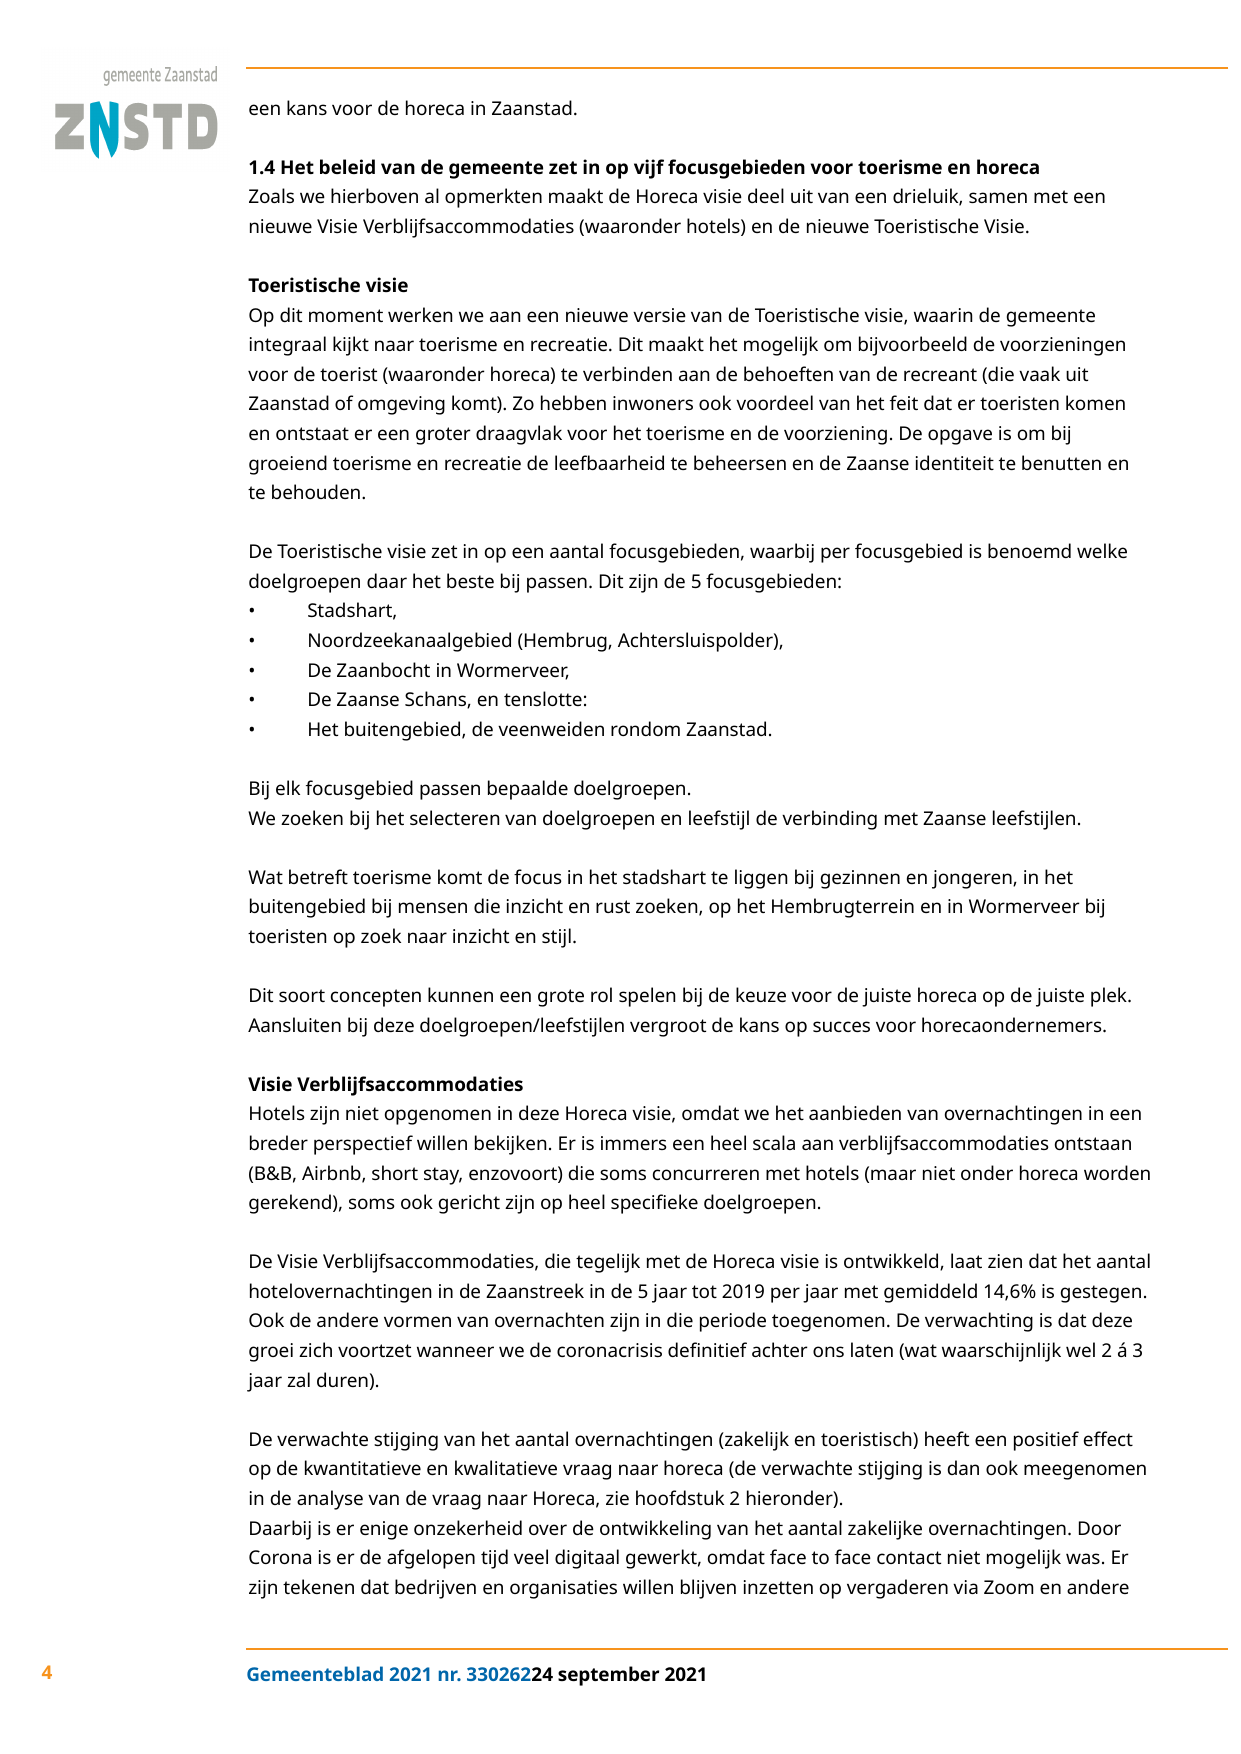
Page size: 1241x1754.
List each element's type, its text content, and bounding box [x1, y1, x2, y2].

text Zoals we hierboven al opmerkten maakt de Horeca visie deel uit van een drieluik, samen met een nieuwe Visie Verblijfsaccommodaties (waaronder hotels) en de nieuwe Toeristische Visie. [248, 183, 1152, 239]
text Daarbij is er enige onzekerheid over de ontwikkeling van het aantal zakelijke overnachtingen. Door Corona is er de afgelopen tijd veel digitaal gewerkt, omdat face to face contact niet mogelijk was. Er zijn tekenen dat bedrijven en organisaties willen blijven inzetten op vergaderen via Zoom en andere [248, 1515, 1152, 1600]
text Bij elk focusgebied passen bepaalde doelgroepen. [248, 775, 1152, 801]
text De Visie Verblijfsaccommodaties, die tegelijk met de Horeca visie is ontwikkeld, laat zien dat het aantal hotelovernachtingen in de Zaanstreek in de 5 jaar tot 2019 per jaar met gemiddeld 14,6% is gestegen. Ook de andere vormen van overnachten zijn in die periode toegenomen. De verwachting is dat deze groei zich voortzet wanneer we de coronacrisis definitief achter ons laten (wat waarschijnlijk wel 2 á 3 jaar zal duren). [248, 1248, 1152, 1393]
text Visie Verblijfsaccommodaties [248, 1071, 1152, 1097]
picture [41, 47, 231, 172]
text Toeristische visie [248, 272, 1152, 298]
text Hotels zijn niet opgenomen in deze Horeca visie, omdat we het aanbieden van overnachtingen in een breder perspectief willen bekijken. Er is immers een heel scala aan verblijfsaccommodaties ontstaan (B&B, Airbnb, short stay, enzovoort) die soms concurreren met hotels (maar niet onder horeca worden gerekend), soms ook gericht zijn op heel specifieke doelgroepen. [248, 1101, 1152, 1215]
text Op dit moment werken we aan een nieuwe versie van de Toeristische visie, waarin de gemeente integraal kijkt naar toerisme en recreatie. Dit maakt het mogelijk om bijvoorbeeld de voorzieningen voor de toerist (waaronder horeca) te verbinden aan de behoeften van de recreant (die vaak uit Zaanstad of omgeving komt). Zo hebben inwoners ook voordeel van het feit dat er toeristen komen en ontstaat er een groter draagvlak voor het toerisme en de voorziening. De opgave is om bij groeiend toerisme en recreatie de leefbaarheid te beheersen en de Zaanse identiteit te benutten en te behouden. [248, 302, 1152, 505]
text We zoeken bij het selecteren van doelgroepen en leefstijl de verbinding met Zaanse leefstijlen. [248, 805, 1152, 831]
list Noordzeekanaalgebied (Hembrug, Achtersluispolder), [248, 627, 1152, 653]
text 1.4 Het beleid van de gemeente zet in op vijf focusgebieden voor toerisme en horeca [248, 154, 1152, 180]
list Stadshart, [248, 598, 1152, 623]
text Dit soort concepten kunnen een grote rol spelen bij de keuze voor de juiste horeca op de juiste plek. Aansluiten bij deze doelgroepen/leefstijlen vergroot de kans op succes voor horecaondernemers. [248, 982, 1152, 1038]
list De Zaanbocht in Wormerveer, [248, 657, 1152, 683]
list De Zaanse Schans, en tenslotte: [248, 686, 1152, 712]
text Wat betreft toerisme komt de focus in het stadshart te liggen bij gezinnen en jongeren, in het buitengebied bij mensen die inzicht en rust zoeken, op het Hembrugterrein en in Wormerveer bij toeristen op zoek naar inzicht en stijl. [248, 864, 1152, 949]
list Het buitengebied, de veenweiden rondom Zaanstad. [248, 716, 1152, 742]
text een kans voor de horeca in Zaanstad. [248, 95, 1152, 121]
text De verwachte stijging van het aantal overnachtingen (zakelijk en toeristisch) heeft een positief effect op de kwantitatieve en kwalitatieve vraag naar horeca (de verwachte stijging is dan ook meegenomen in de analyse van de vraag naar Horeca, zie hoofdstuk 2 hieronder). [248, 1426, 1152, 1511]
text De Toeristische visie zet in op een aantal focusgebieden, waarbij per focusgebied is benoemd welke doelgroepen daar het beste bij passen. Dit zijn de 5 focusgebieden: [248, 538, 1152, 594]
